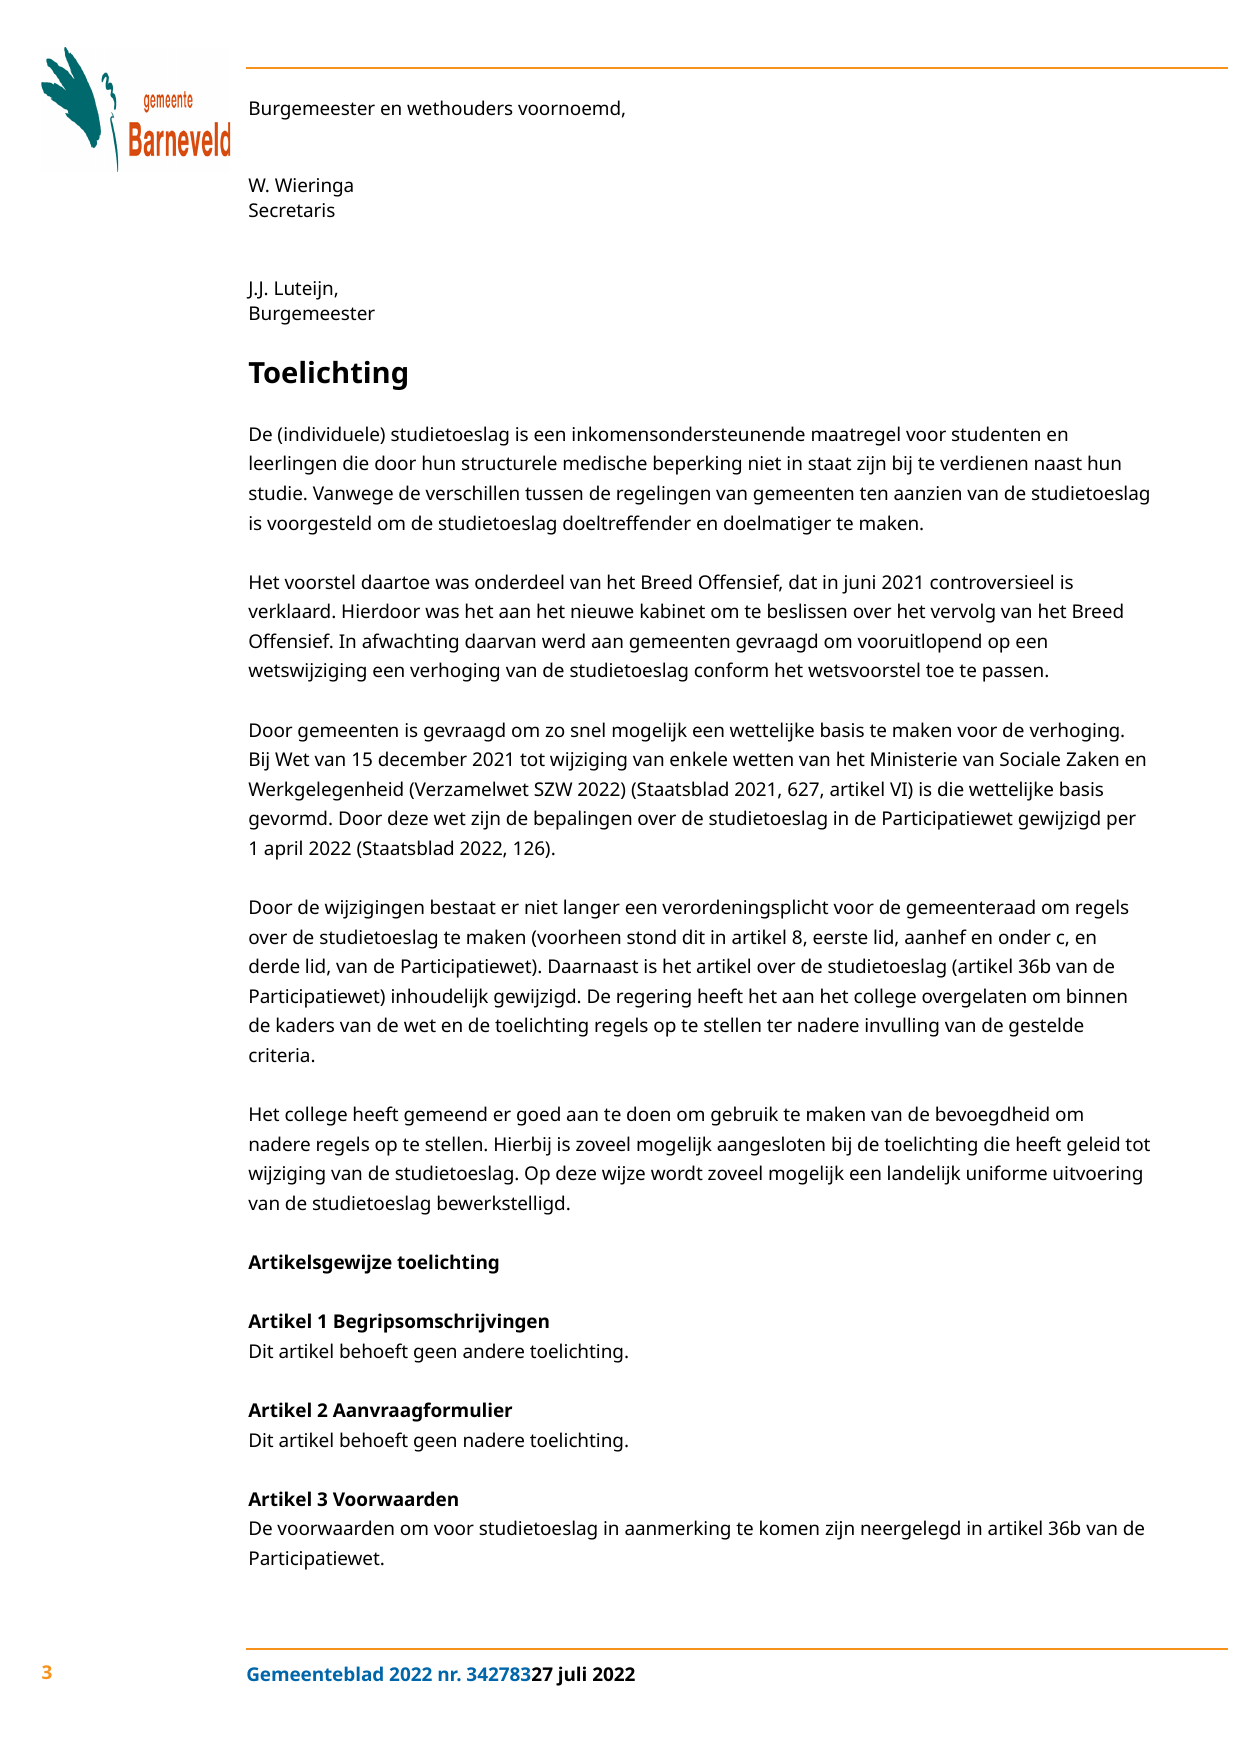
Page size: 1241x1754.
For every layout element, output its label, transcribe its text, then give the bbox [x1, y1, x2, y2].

text Het voorstel daartoe was onderdeel van het Breed Offensief, dat in juni 2021 controversieel is verklaard. Hierdoor was het aan het nieuwe kabinet om te beslissen over het vervolg van het Breed Offensief. In afwachting daarvan werd aan gemeenten gevraagd om vooruitlopend op een wetswijziging een verhoging van de studietoeslag conform het wetsvoorstel toe te passen. [248, 569, 1152, 683]
text Artikelsgewijze toelichting [248, 1249, 1152, 1275]
text Artikel 3 Voorwaarden [248, 1486, 1152, 1512]
text Dit artikel behoeft geen nadere toelichting. [248, 1427, 1152, 1452]
text J.J. Luteijn, [248, 275, 1152, 301]
text Burgemeester en wethouders voornoemd, [248, 95, 1152, 121]
text Artikel 1 Begripsomschrijvingen [248, 1308, 1152, 1334]
text Toelichting [248, 352, 1152, 392]
picture [41, 47, 231, 172]
text Secretaris [248, 198, 1152, 223]
text De voorwaarden om voor studietoeslag in aanmerking te komen zijn neergelegd in artikel 36b van de Participatiewet. [248, 1516, 1152, 1571]
text W. Wieringa [248, 172, 1152, 198]
text Burgemeester [248, 301, 1152, 326]
text Het college heeft gemeend er goed aan te doen om gebruik te maken van de bevoegdheid om nadere regels op te stellen. Hierbij is zoveel mogelijk aangesloten bij de toelichting die heeft geleid tot wijziging van de studietoeslag. Op deze wijze wordt zoveel mogelijk een landelijk uniforme uitvoering van de studietoeslag bewerkstelligd. [248, 1101, 1152, 1216]
text Door gemeenten is gevraagd om zo snel mogelijk een wettelijke basis te maken voor de verhoging. Bij Wet van 15 december 2021 tot wijziging van enkele wetten van het Ministerie van Sociale Zaken en Werkgelegenheid (Verzamelwet SZW 2022) (Staatsblad 2021, 627, artikel VI) is die wettelijke basis gevormd. Door deze wet zijn de bepalingen over de studietoeslag in de Participatiewet gewijzigd per 1 april 2022 (Staatsblad 2022, 126). [248, 717, 1152, 861]
text Dit artikel behoeft geen andere toelichting. [248, 1338, 1152, 1364]
text Door de wijzigingen bestaat er niet langer een verordeningsplicht voor de gemeenteraad om regels over de studietoeslag te maken (voorheen stond dit in artikel 8, eerste lid, aanhef en onder c, en derde lid, van de Participatiewet). Daarnaast is het artikel over de studietoeslag (artikel 36b van de Participatiewet) inhoudelijk gewijzigd. De regering heeft het aan het college overgelaten om binnen de kaders van de wet en de toelichting regels op te stellen ter nadere invulling van de gestelde criteria. [248, 894, 1152, 1068]
text Artikel 2 Aanvraagformulier [248, 1397, 1152, 1423]
text De (individuele) studietoeslag is een inkomensondersteunende maatregel voor studenten en leerlingen die door hun structurele medische beperking niet in staat zijn bij te verdienen naast hun studie. Vanwege de verschillen tussen de regelingen van gemeenten ten aanzien van de studietoeslag is voorgesteld om de studietoeslag doeltreffender en doelmatiger te maken. [248, 421, 1152, 535]
